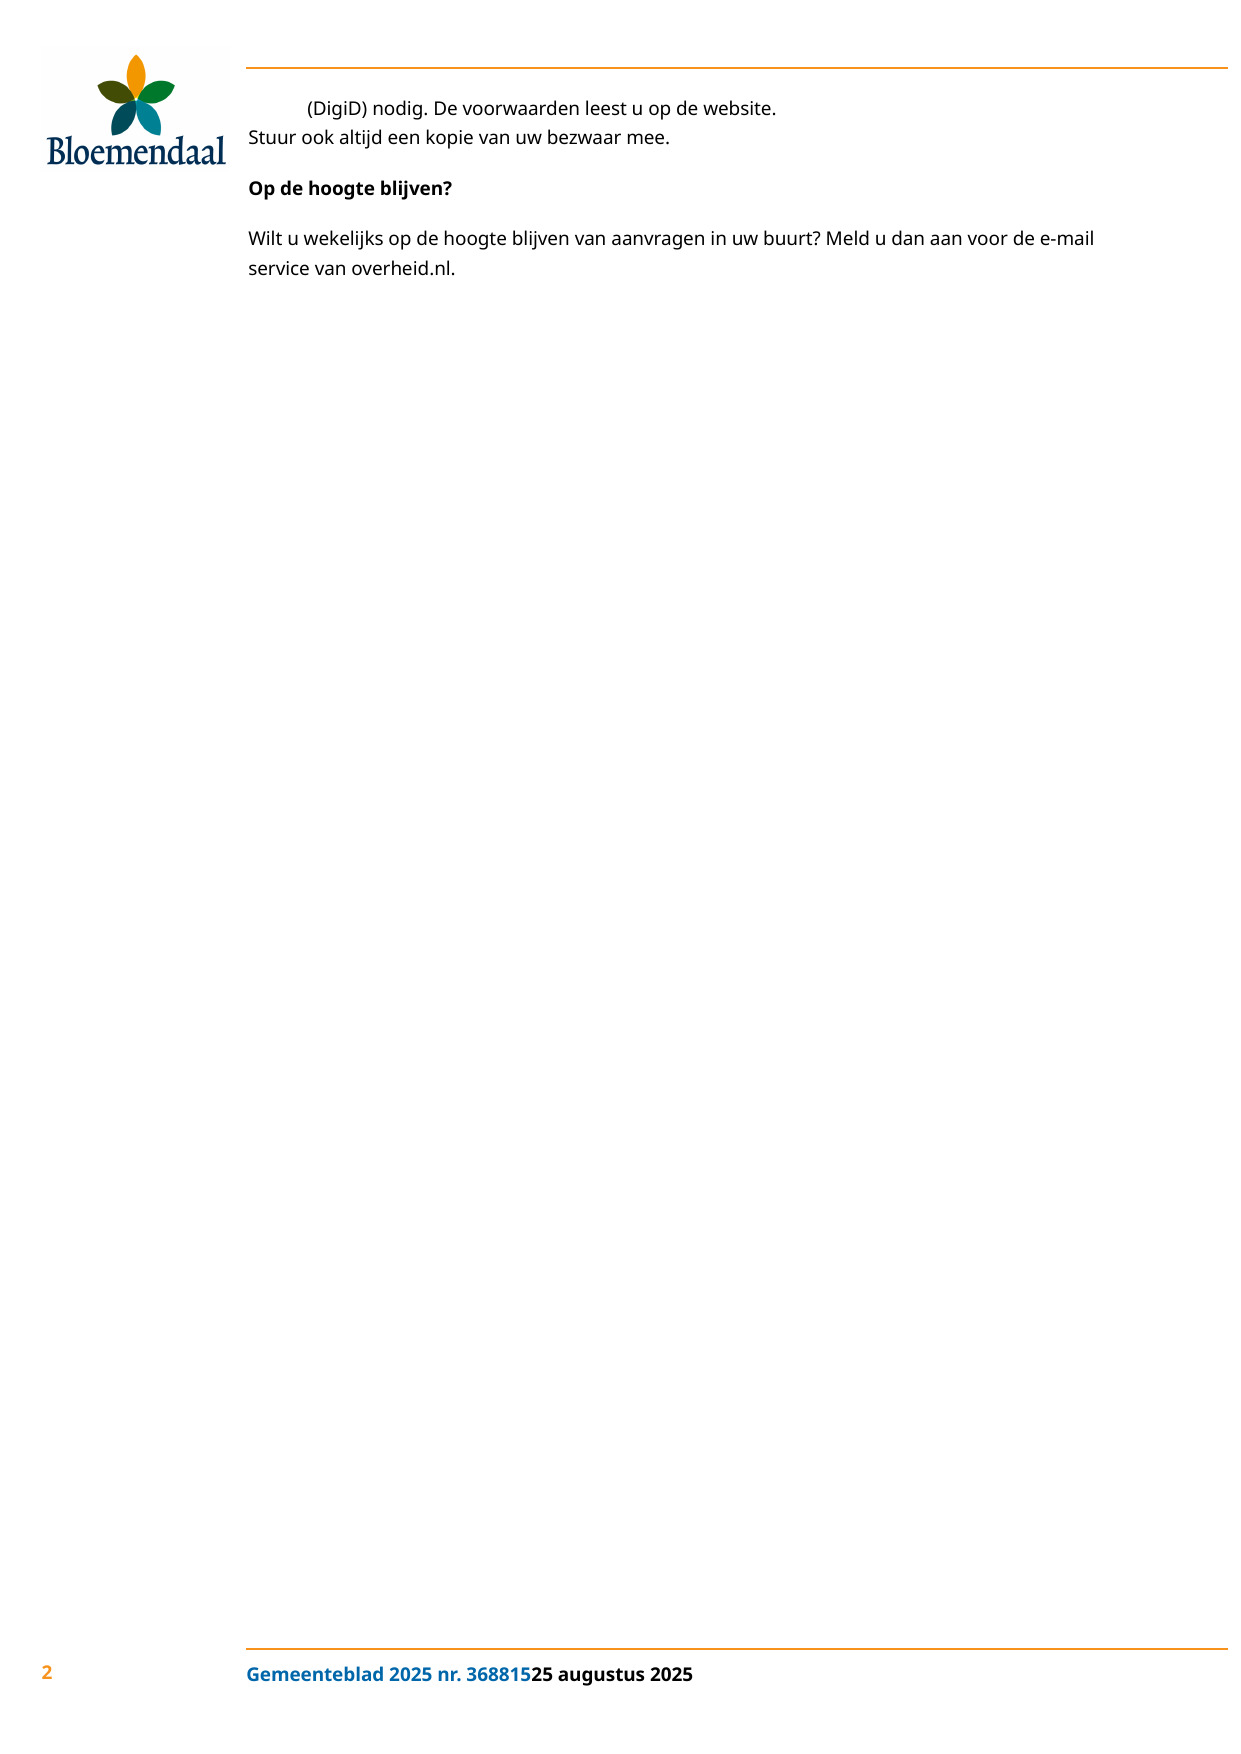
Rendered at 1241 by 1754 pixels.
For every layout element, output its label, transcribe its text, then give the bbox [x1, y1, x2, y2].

list (DigiD) nodig. De voorwaarden leest u op de website. [248, 95, 1152, 121]
picture [41, 47, 231, 172]
text Wilt u wekelijks op de hoogte blijven van aanvragen in uw buurt? Meld u dan aan voor de e-mail service van overheid.nl. [248, 225, 1152, 281]
text Stuur ook altijd een kopie van uw bezwaar mee. [248, 124, 1152, 150]
text Op de hoogte blijven? [248, 175, 1152, 201]
